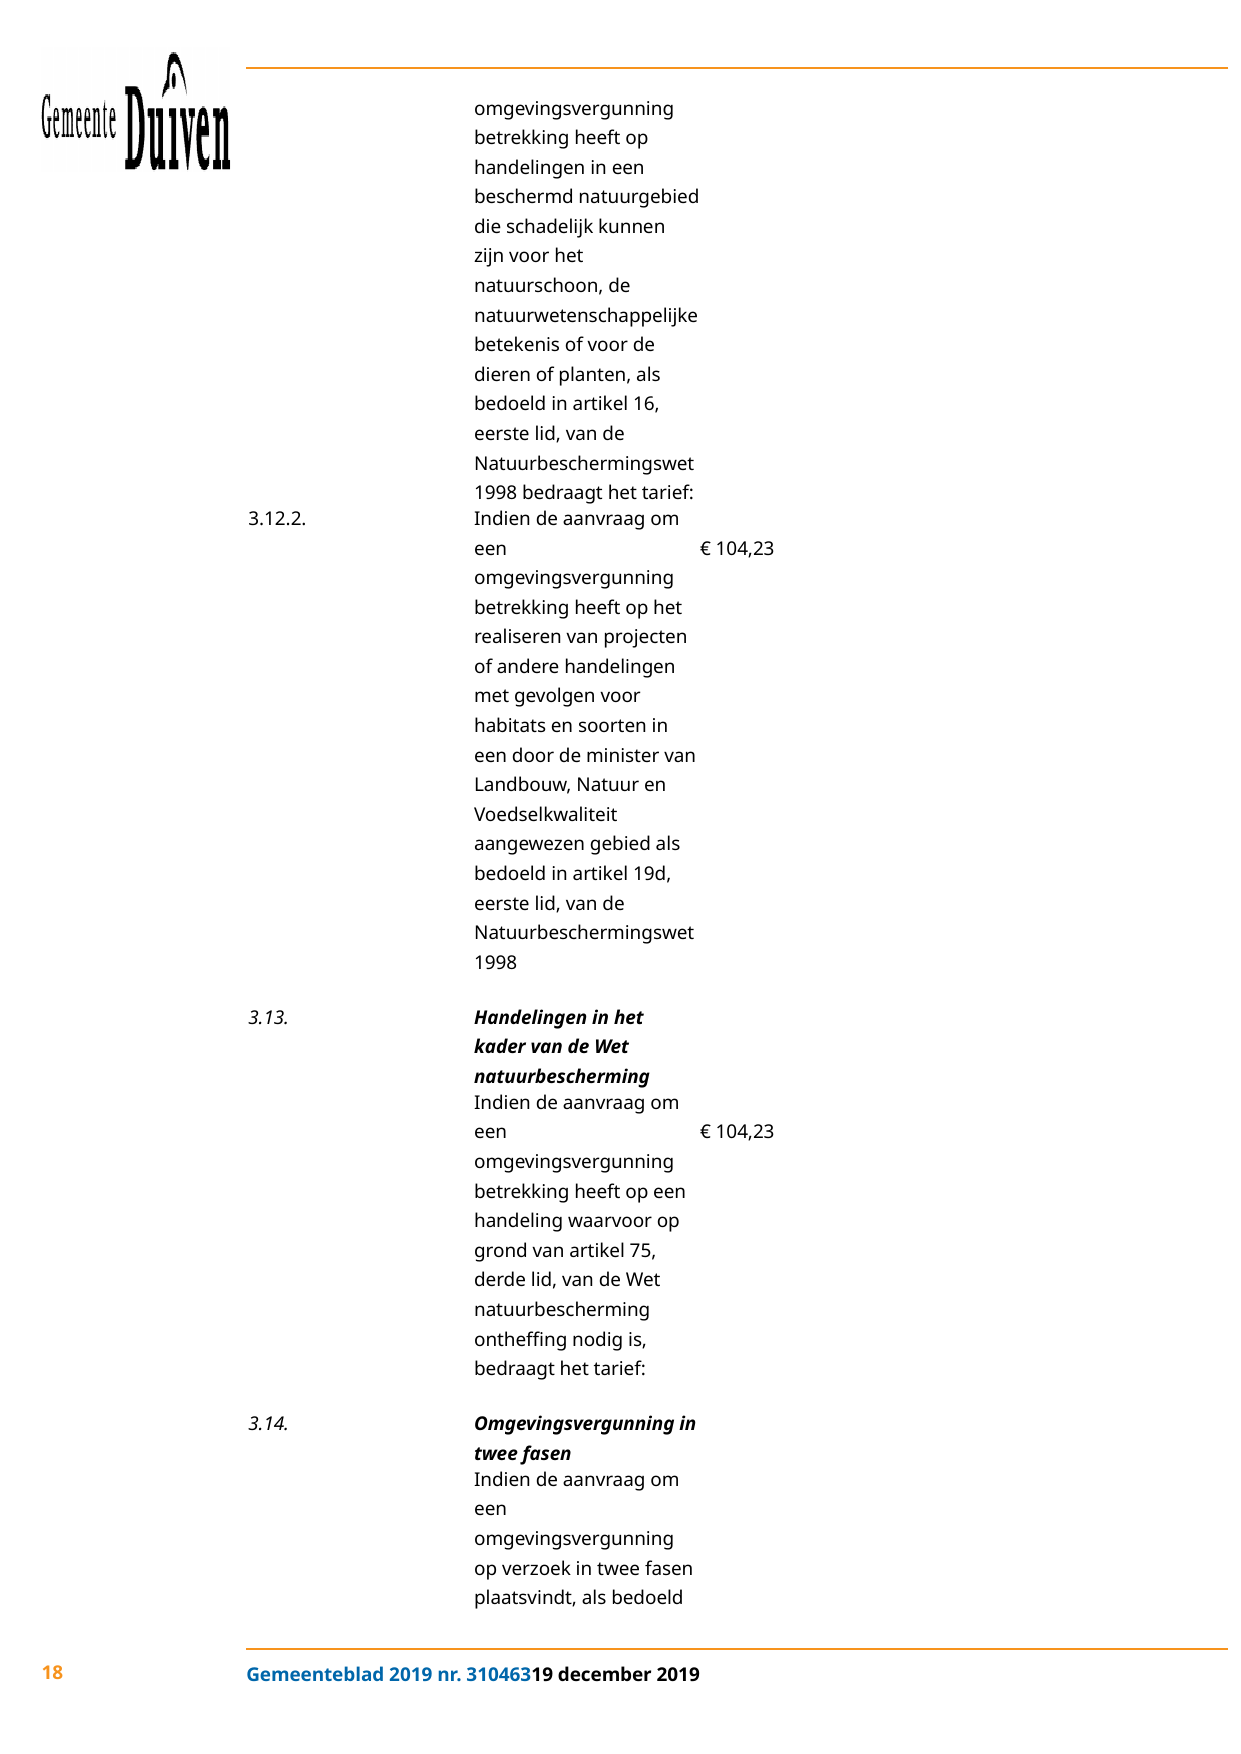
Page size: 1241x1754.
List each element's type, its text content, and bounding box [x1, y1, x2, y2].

table_cell omgevingsvergunning betrekking heeft op handelingen in een beschermd natuurgebied die schadelijk kunnen zijn voor het natuurschoon, de natuurwetenschappelijke betekenis of voor de dieren of planten, als bedoeld in artikel 16, eerste lid, van de Natuurbeschermingswet 1998 bedraagt het tarief: [474, 95, 700, 505]
table_cell 3.12.2. [248, 505, 474, 1004]
table_cell Indien de aanvraag om een omgevingsvergunning op verzoek in twee fasen plaatsvindt, als bedoeld [474, 1466, 700, 1610]
table_cell [248, 95, 474, 505]
table_cell € 104,23 [700, 1089, 926, 1411]
table_cell 3.14. [248, 1411, 474, 1466]
table_cell [248, 1089, 474, 1411]
table_cell [700, 1466, 926, 1610]
table_cell [248, 1466, 474, 1610]
table_cell [700, 1004, 926, 1089]
table_cell [700, 95, 926, 505]
table_cell Indien de aanvraag om een omgevingsvergunning betrekking heeft op het realiseren van projecten of andere handelingen met gevolgen voor habitats en soorten in een door de minister van Landbouw, Natuur en Voedselkwaliteit aangewezen gebied als bedoeld in artikel 19d, eerste lid, van de Natuurbeschermingswet 1998 [474, 505, 700, 1004]
table_cell Indien de aanvraag om een omgevingsvergunning betrekking heeft op een handeling waarvoor op grond van artikel 75, derde lid, van de Wet natuurbescherming ontheffing nodig is, bedraagt het tarief: [474, 1089, 700, 1411]
table_cell € 104,23 [700, 505, 926, 1004]
table_cell Handelingen in het kader van de Wet natuurbescherming [474, 1004, 700, 1089]
table_cell [700, 1411, 926, 1466]
table_cell Omgevingsvergunning in twee fasen [474, 1411, 700, 1466]
table_cell 3.13. [248, 1004, 474, 1089]
picture [41, 47, 231, 172]
